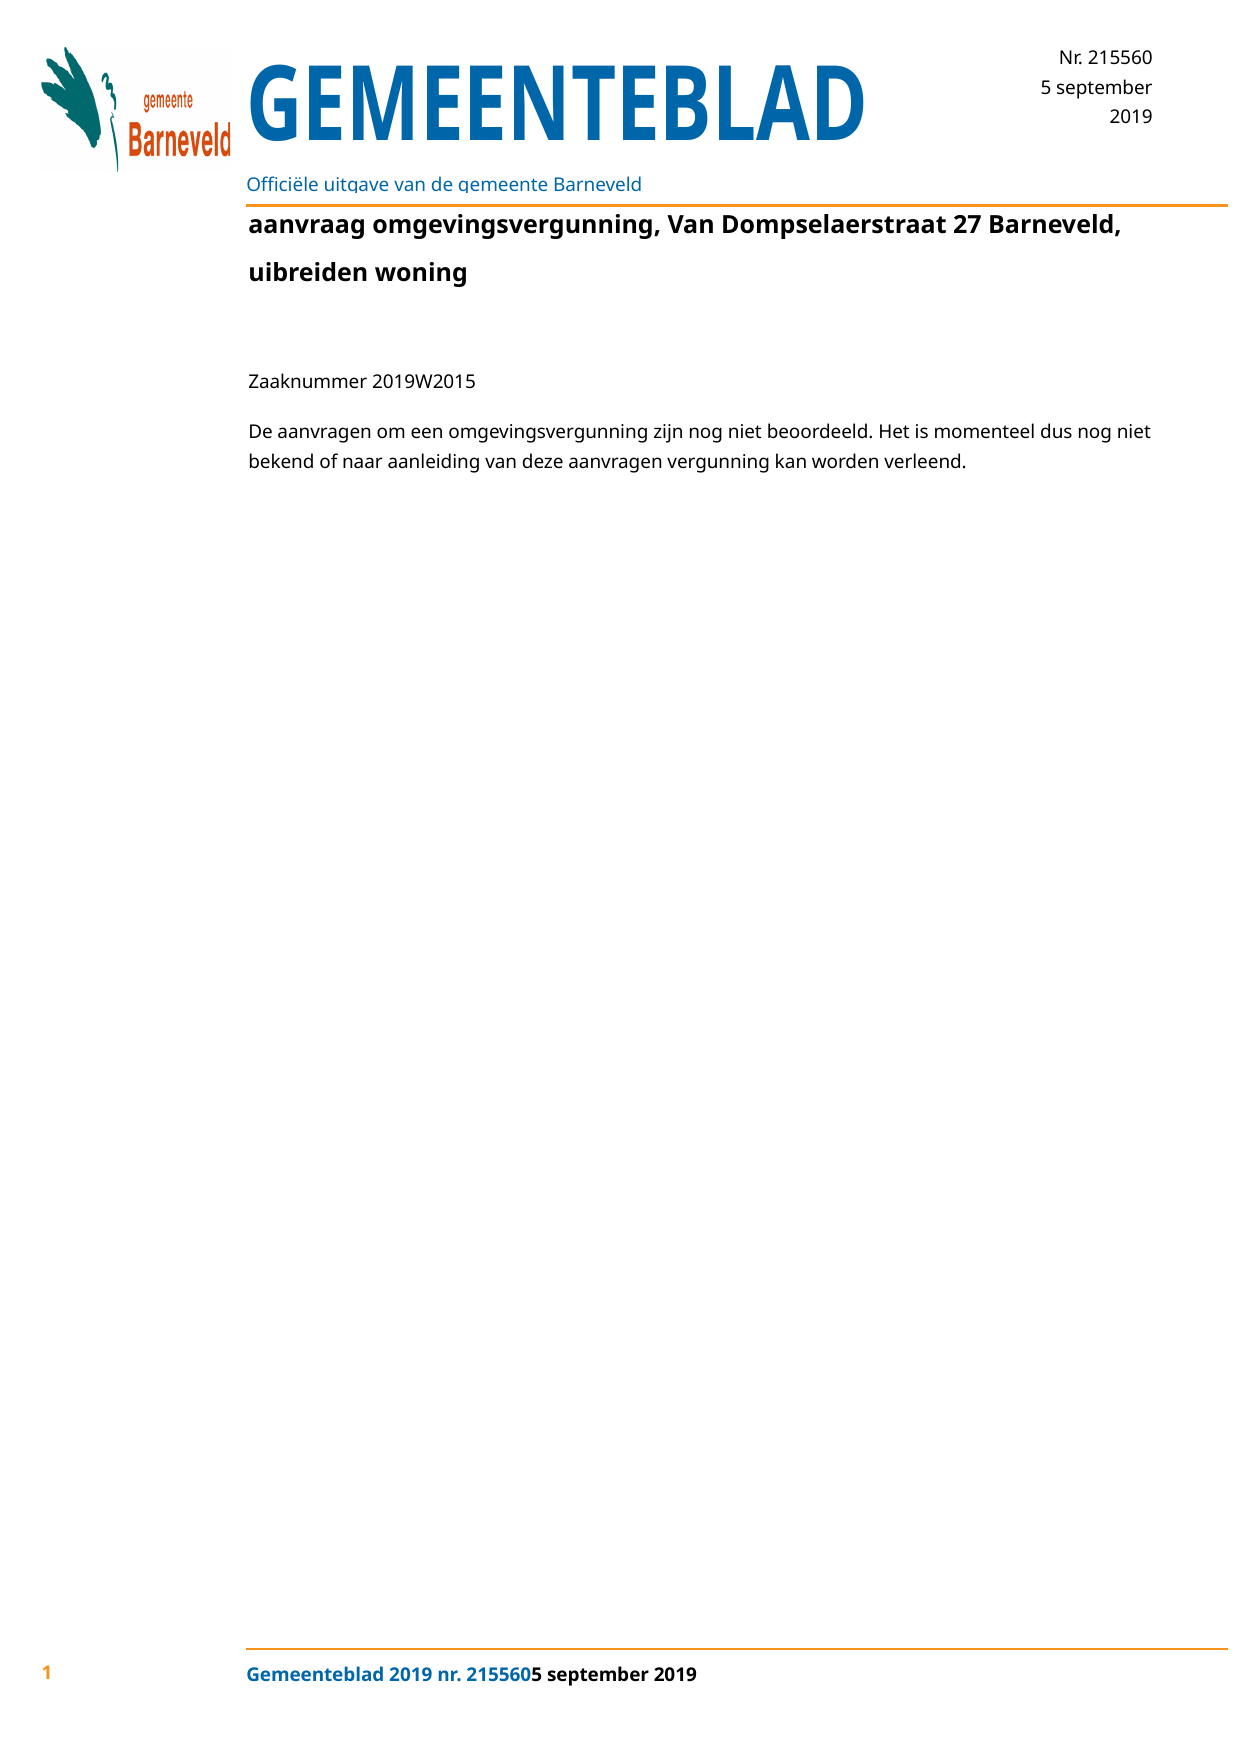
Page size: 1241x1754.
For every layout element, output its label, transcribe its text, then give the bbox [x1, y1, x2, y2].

text aanvraag omgevingsvergunning, Van Dompselaerstraat 27 Barneveld, uibreiden woning [248, 207, 1152, 288]
text Zaaknummer 2019W2015 [248, 368, 1152, 394]
picture [41, 47, 231, 172]
text De aanvragen om een omgevingsvergunning zijn nog niet beoordeeld. Het is momenteel dus nog niet bekend of naar aanleiding van deze aanvragen vergunning kan worden verleend. [248, 419, 1152, 474]
